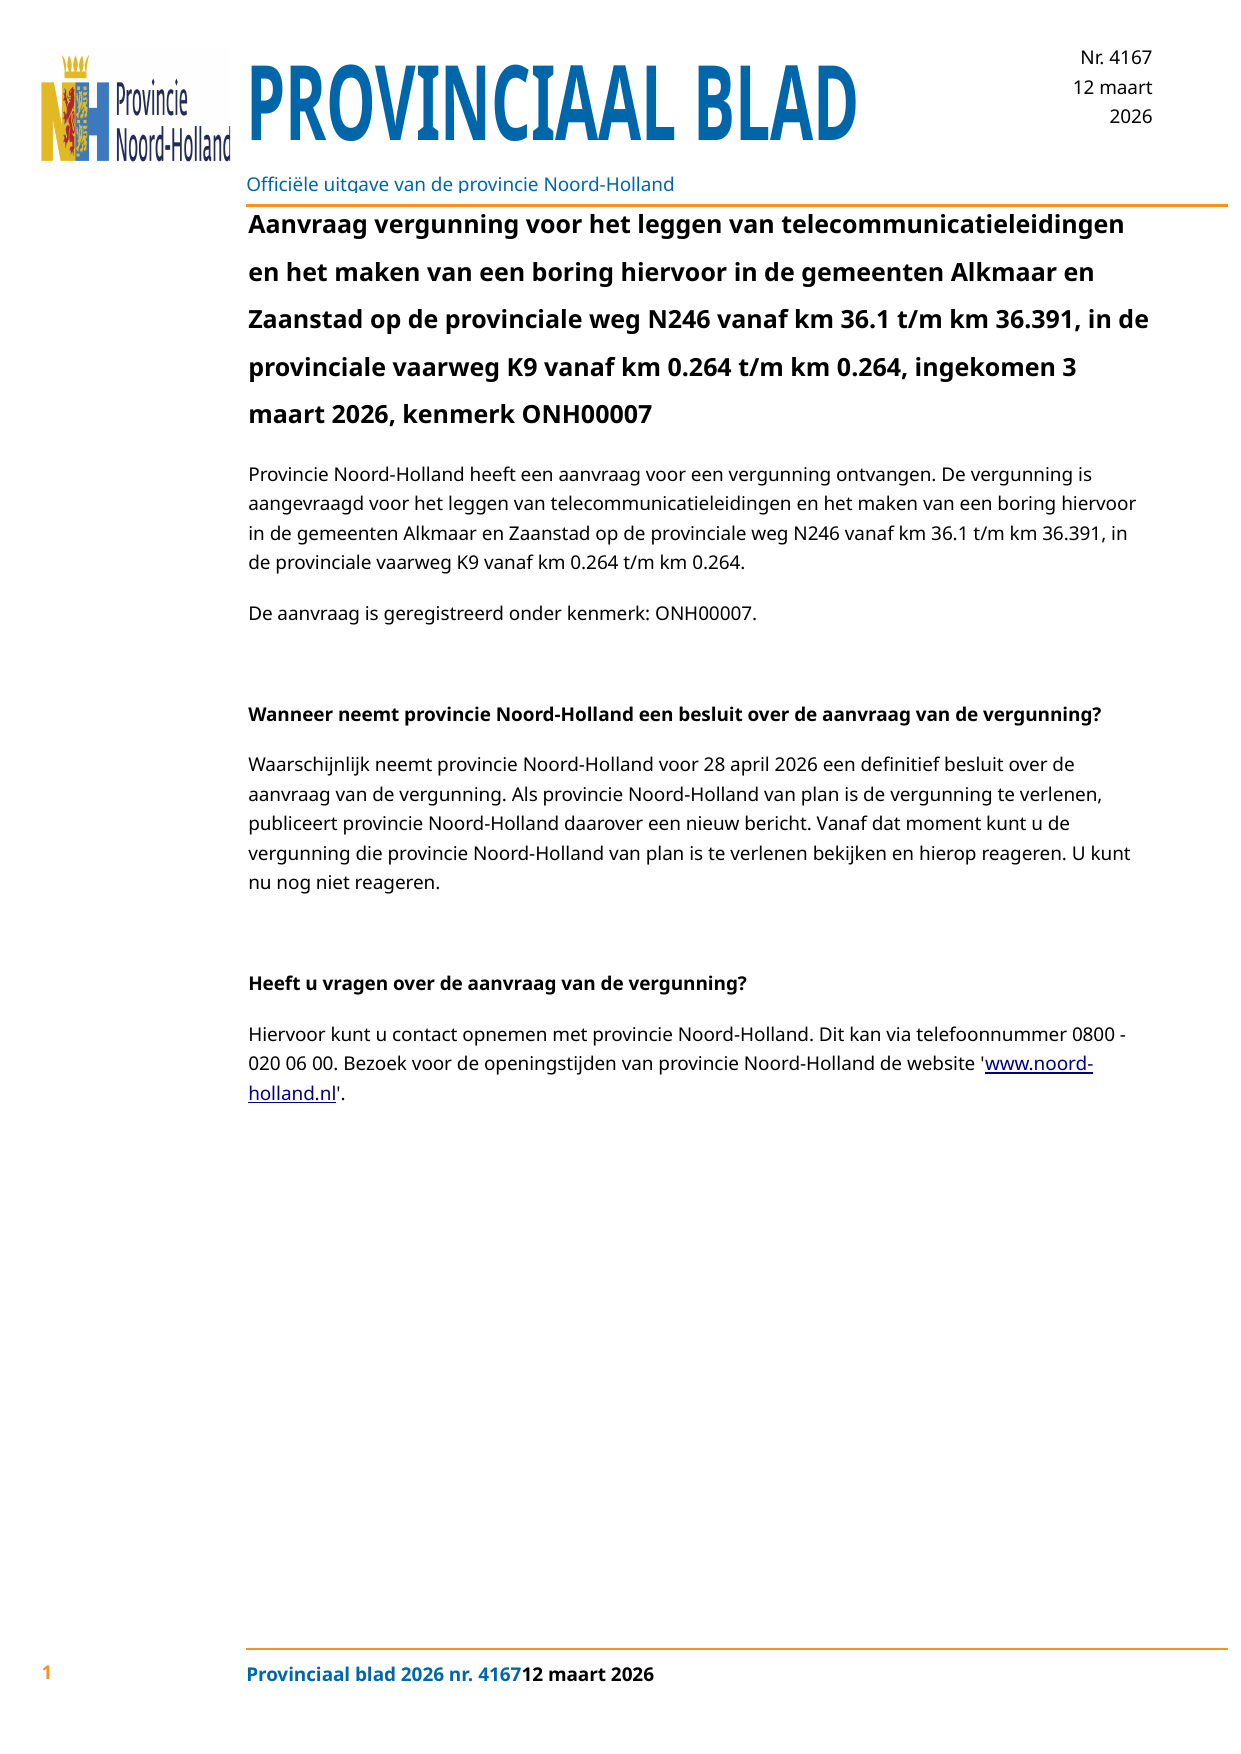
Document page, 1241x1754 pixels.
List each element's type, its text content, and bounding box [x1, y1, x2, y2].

text Provincie Noord-Holland heeft een aanvraag voor een vergunning ontvangen. De vergunning is aangevraagd voor het leggen van telecommunicatieleidingen en het maken van een boring hiervoor in de gemeenten Alkmaar en Zaanstad op de provinciale weg N246 vanaf km 36.1 t/m km 36.391, in de provinciale vaarweg K9 vanaf km 0.264 t/m km 0.264. [248, 461, 1152, 575]
text Hiervoor kunt u contact opnemen met provincie Noord-Holland. Dit kan via telefoonnummer 0800 - 020 06 00. Bezoek voor de openingstijden van provincie Noord-Holland de website 'www.noord-holland.nl'. [248, 1021, 1152, 1106]
text Heeft u vragen over de aanvraag van de vergunning? [248, 970, 1152, 996]
text Waarschijnlijk neemt provincie Noord-Holland voor 28 april 2026 een definitief besluit over de aanvraag van de vergunning. Als provincie Noord-Holland van plan is de vergunning te verlenen, publiceert provincie Noord-Holland daarover een nieuw bericht. Vanaf dat moment kunt u de vergunning die provincie Noord-Holland van plan is te verlenen bekijken en hierop reageren. U kunt nu nog niet reageren. [248, 751, 1152, 895]
text Wanneer neemt provincie Noord-Holland een besluit over de aanvraag van de vergunning? [248, 701, 1152, 726]
text Aanvraag vergunning voor het leggen van telecommunicatieleidingen en het maken van een boring hiervoor in de gemeenten Alkmaar en Zaanstad op de provinciale weg N246 vanaf km 36.1 t/m km 36.391, in de provinciale vaarweg K9 vanaf km 0.264 t/m km 0.264, ingekomen 3 maart 2026, kenmerk ONH00007 [248, 207, 1152, 431]
picture [41, 47, 231, 172]
text De aanvraag is geregistreerd onder kenmerk: ONH00007. [248, 600, 1152, 626]
